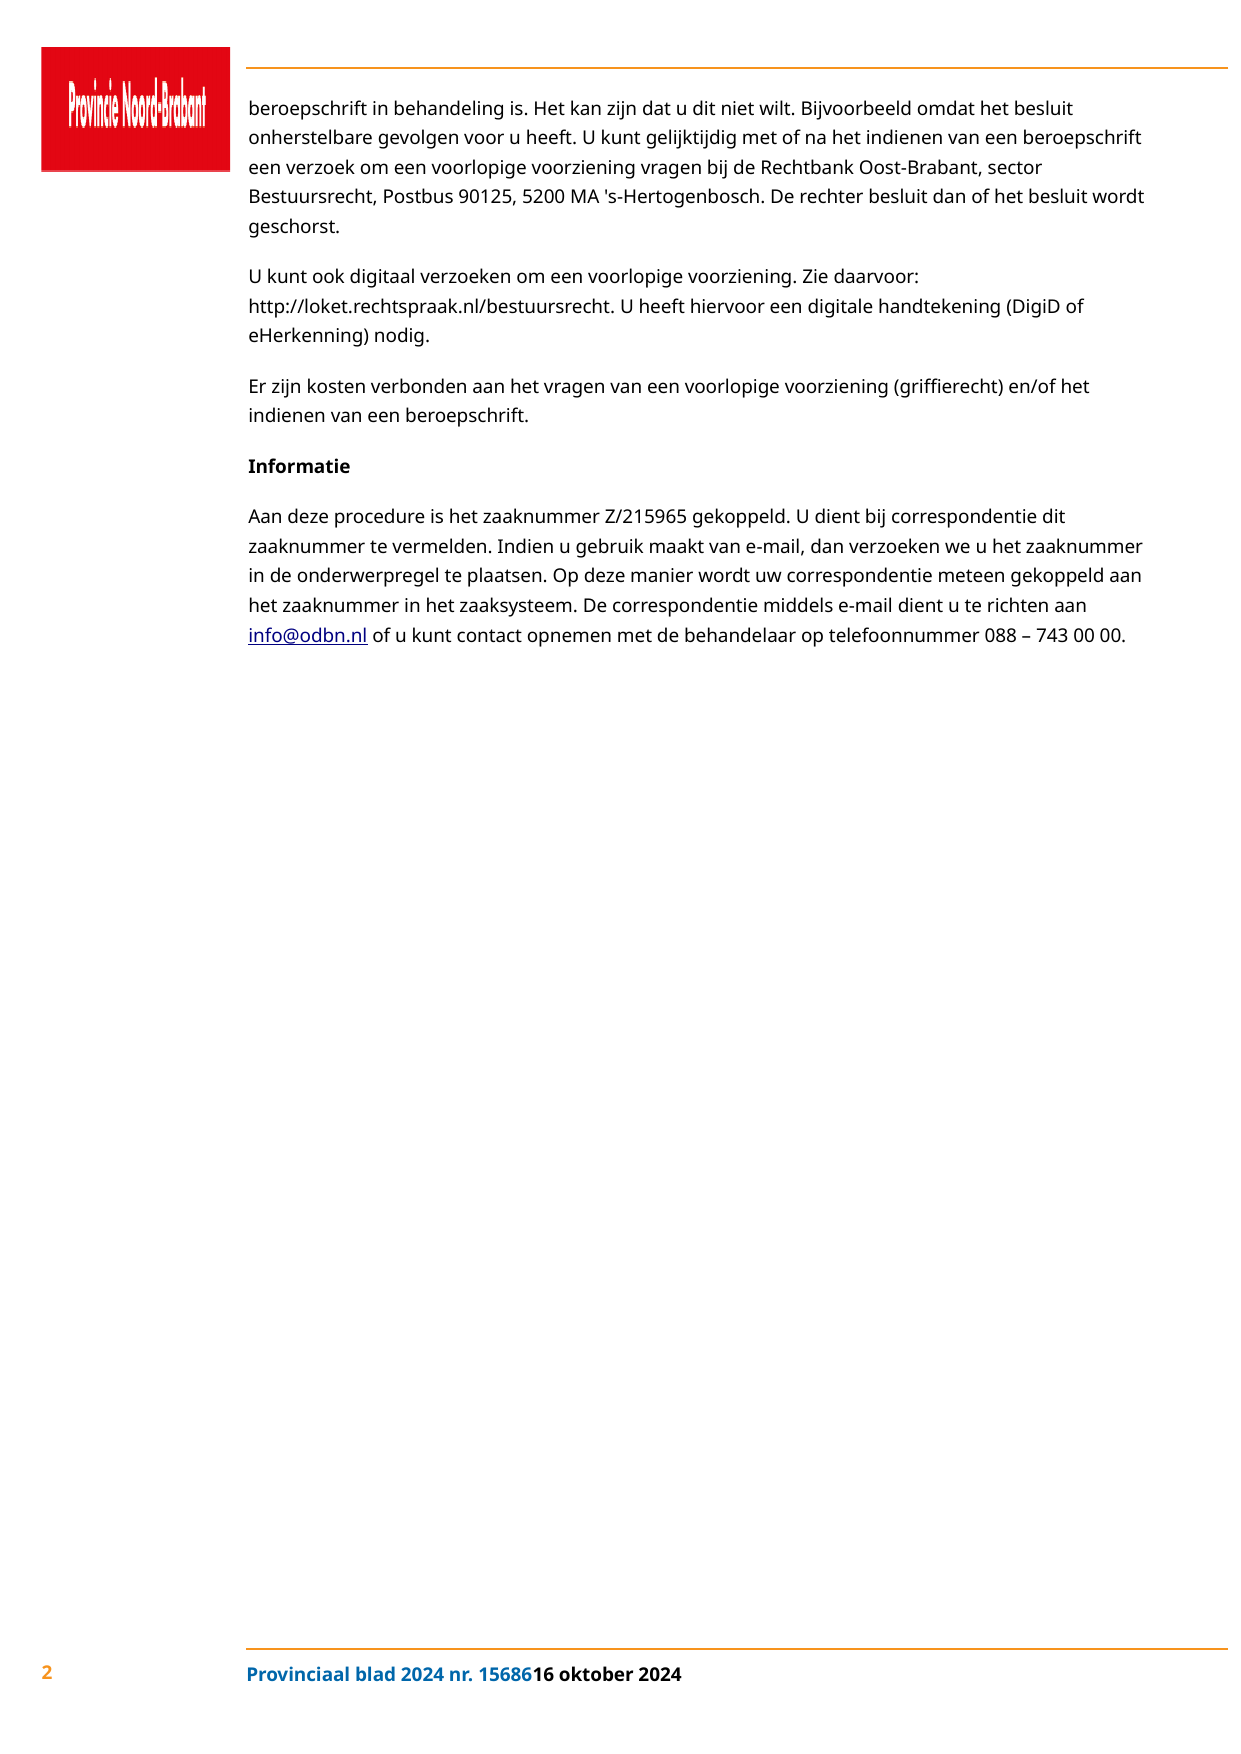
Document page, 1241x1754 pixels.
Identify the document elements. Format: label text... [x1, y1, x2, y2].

text beroepschrift in behandeling is. Het kan zijn dat u dit niet wilt. Bijvoorbeeld omdat het besluit onherstelbare gevolgen voor u heeft. U kunt gelijktijdig met of na het indienen van een beroepschrift een verzoek om een voorlopige voorziening vragen bij de Rechtbank Oost-Brabant, sector Bestuursrecht, Postbus 90125, 5200 MA 's‑Hertogenbosch. De rechter besluit dan of het besluit wordt geschorst. [248, 95, 1152, 239]
text U kunt ook digitaal verzoeken om een voorlopige voorziening. Zie daarvoor: http://loket.rechtspraak.nl/bestuursrecht. U heeft hiervoor een digitale handtekening (DigiD of eHerkenning) nodig. [248, 263, 1152, 348]
picture [41, 47, 231, 172]
text Informatie [248, 453, 1152, 479]
text Aan deze procedure is het zaaknummer Z/215965 gekoppeld. U dient bij correspondentie dit zaaknummer te vermelden. Indien u gebruik maakt van e-mail, dan verzoeken we u het zaaknummer in de onderwerpregel te plaatsen. Op deze manier wordt uw correspondentie meteen gekoppeld aan het zaaknummer in het zaaksysteem. De correspondentie middels e-mail dient u te richten aan info@odbn.nl of u kunt contact opnemen met de behandelaar op telefoonnummer 088 – 743 00 00. [248, 503, 1152, 648]
text Er zijn kosten verbonden aan het vragen van een voorlopige voorziening (griffierecht) en/of het indienen van een beroepschrift. [248, 373, 1152, 428]
